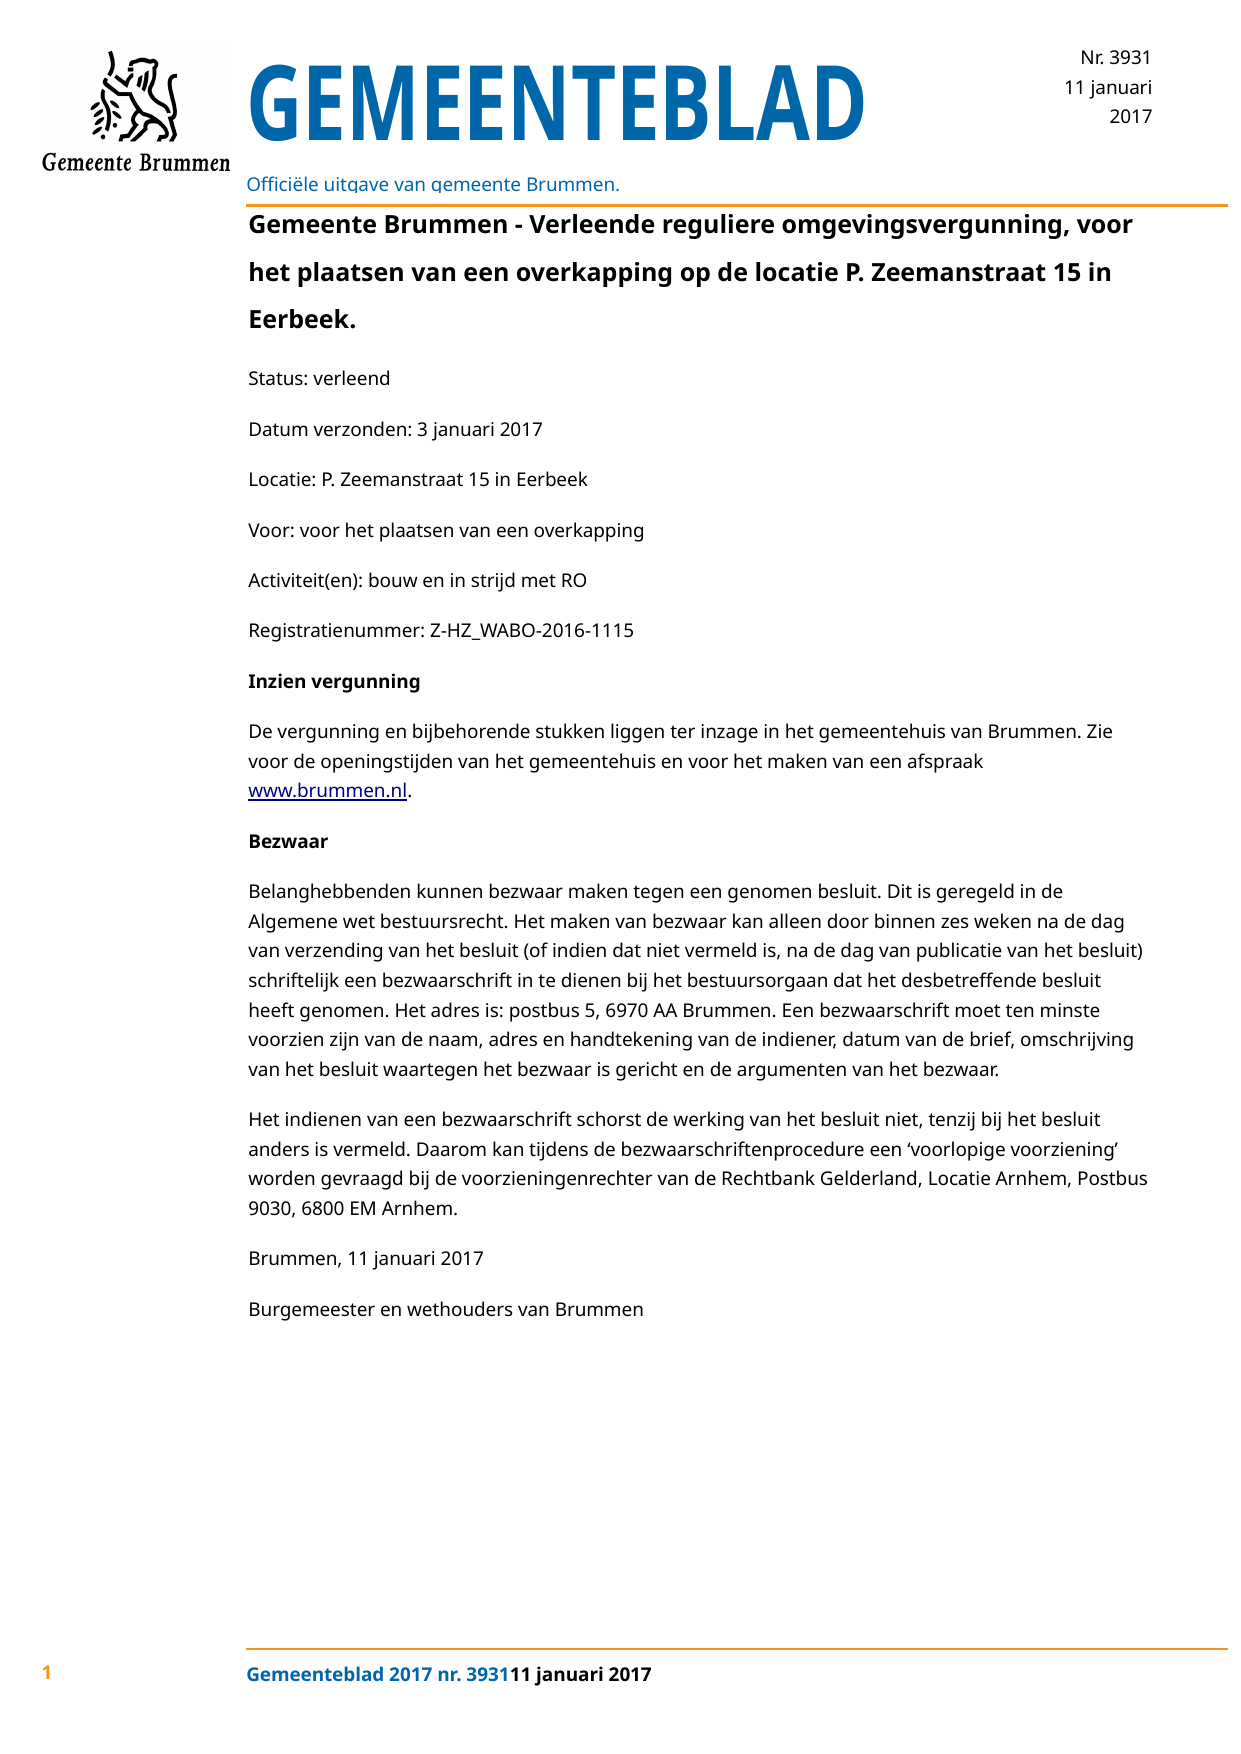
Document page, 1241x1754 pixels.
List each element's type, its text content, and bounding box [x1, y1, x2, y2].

text Activiteit(en): bouw en in strijd met RO [248, 567, 1152, 593]
text Gemeente Brummen - Verleende reguliere omgevingsvergunning, voor het plaatsen van een overkapping op de locatie P. Zeemanstraat 15 in Eerbeek. [248, 207, 1152, 336]
text Burgemeester en wethouders van Brummen [248, 1296, 1152, 1322]
text Status: verleend [248, 366, 1152, 391]
text Registratienummer: Z-HZ_WABO-2016-1115 [248, 618, 1152, 643]
text Voor: voor het plaatsen van een overkapping [248, 517, 1152, 542]
text Belanghebbenden kunnen bezwaar maken tegen een genomen besluit. Dit is geregeld in de Algemene wet bestuursrecht. Het maken van bezwaar kan alleen door binnen zes weken na de dag van verzending van het besluit (of indien dat niet vermeld is, na de dag van publicatie van het besluit) schriftelijk een bezwaarschrift in te dienen bij het bestuursorgaan dat het desbetreffende besluit heeft genomen. Het adres is: postbus 5, 6970 AA Brummen. Een bezwaarschrift moet ten minste voorzien zijn van de naam, adres en handtekening van de indiener, datum van de brief, omschrijving van het besluit waartegen het bezwaar is gericht en de argumenten van het bezwaar. [248, 878, 1152, 1082]
text Bezwaar [248, 828, 1152, 854]
text Datum verzonden: 3 januari 2017 [248, 416, 1152, 442]
text Brummen, 11 januari 2017 [248, 1246, 1152, 1271]
text Locatie: P. Zeemanstraat 15 in Eerbeek [248, 466, 1152, 492]
text Het indienen van een bezwaarschrift schorst de werking van het besluit niet, tenzij bij het besluit anders is vermeld. Daarom kan tijdens de bezwaarschriftenprocedure een ‘voorlopige voorziening’ worden gevraagd bij de voorzieningenrechter van de Rechtbank Gelderland, Locatie Arnhem, Postbus 9030, 6800 EM Arnhem. [248, 1106, 1152, 1221]
picture [41, 47, 231, 172]
text Inzien vergunning [248, 668, 1152, 694]
text De vergunning en bijbehorende stukken liggen ter inzage in het gemeentehuis van Brummen. Zie voor de openingstijden van het gemeentehuis en voor het maken van een afspraak www.brummen.nl. [248, 718, 1152, 803]
